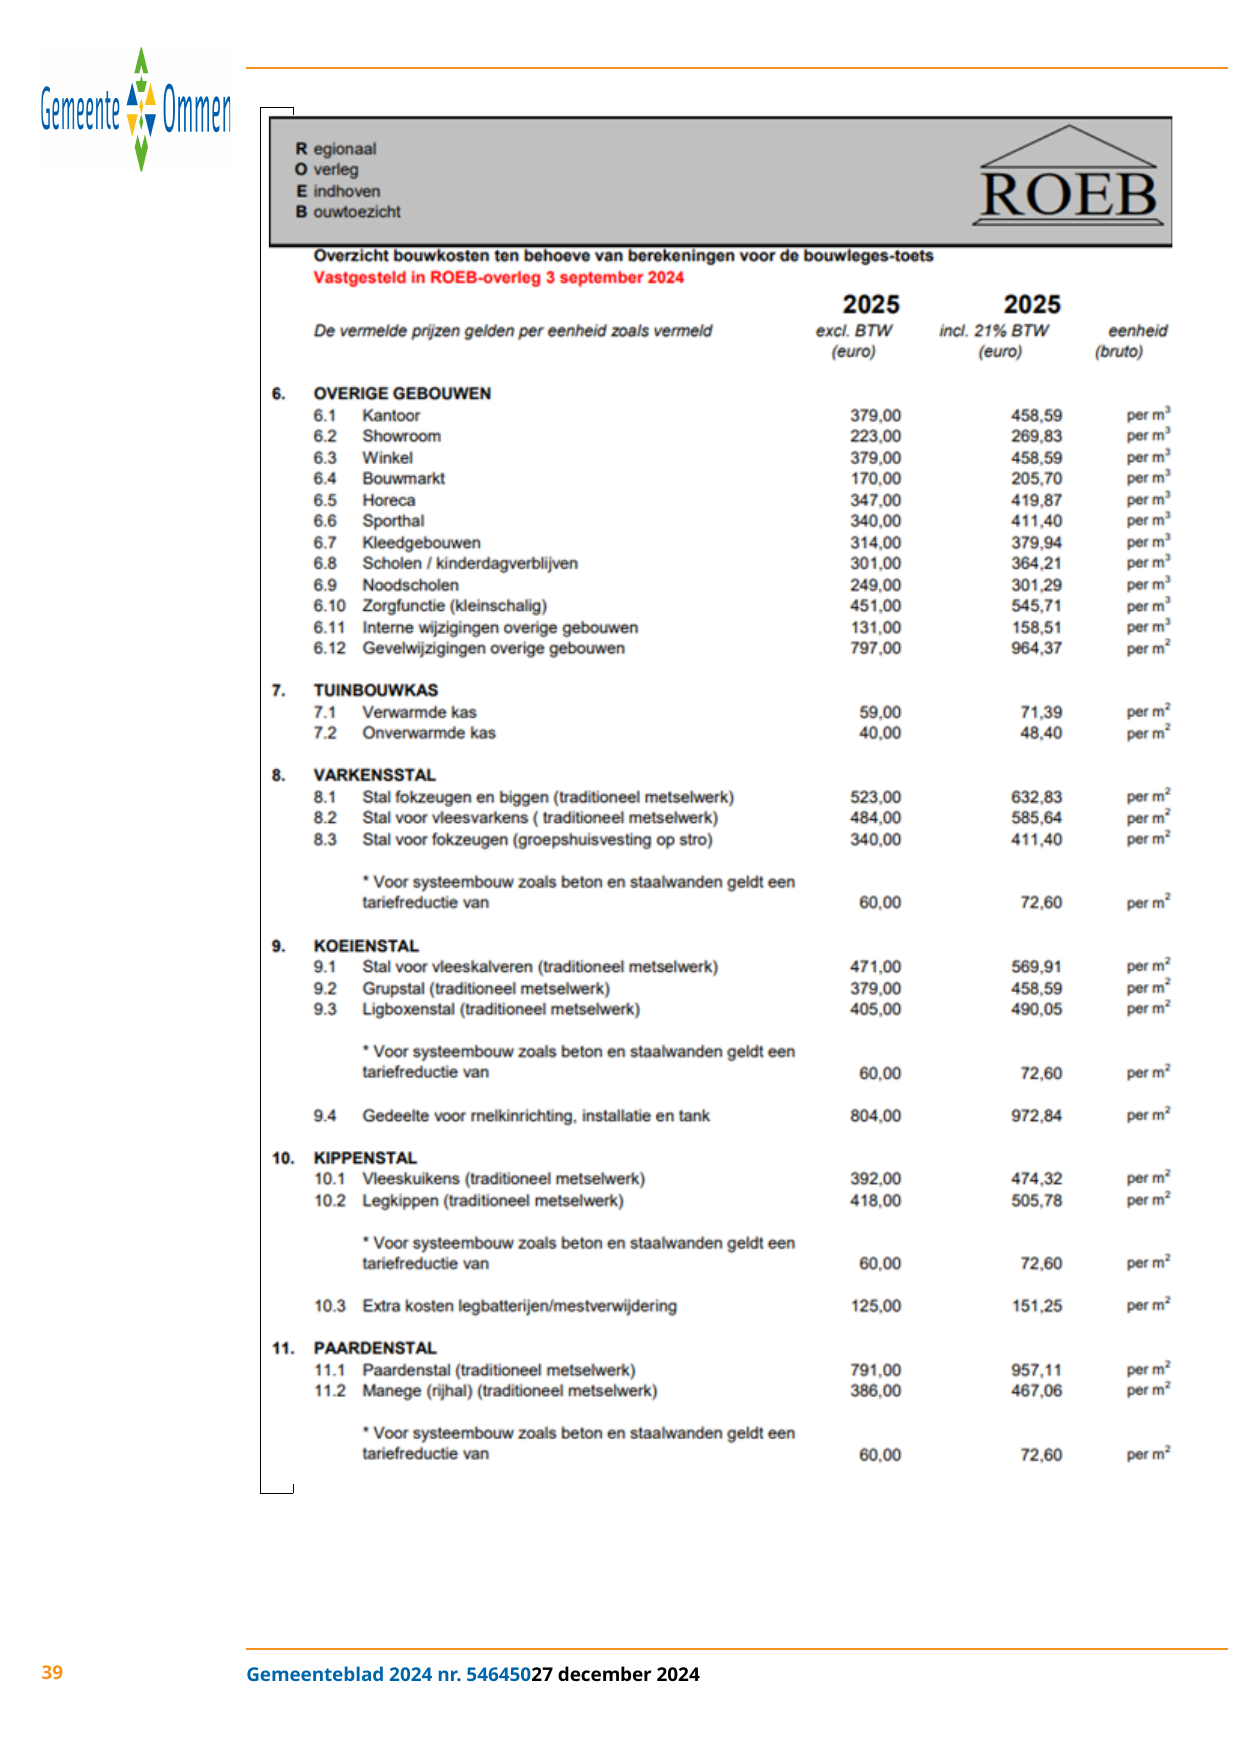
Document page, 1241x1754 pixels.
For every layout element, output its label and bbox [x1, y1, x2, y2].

picture [41, 47, 231, 172]
picture [268, 115, 1173, 1484]
